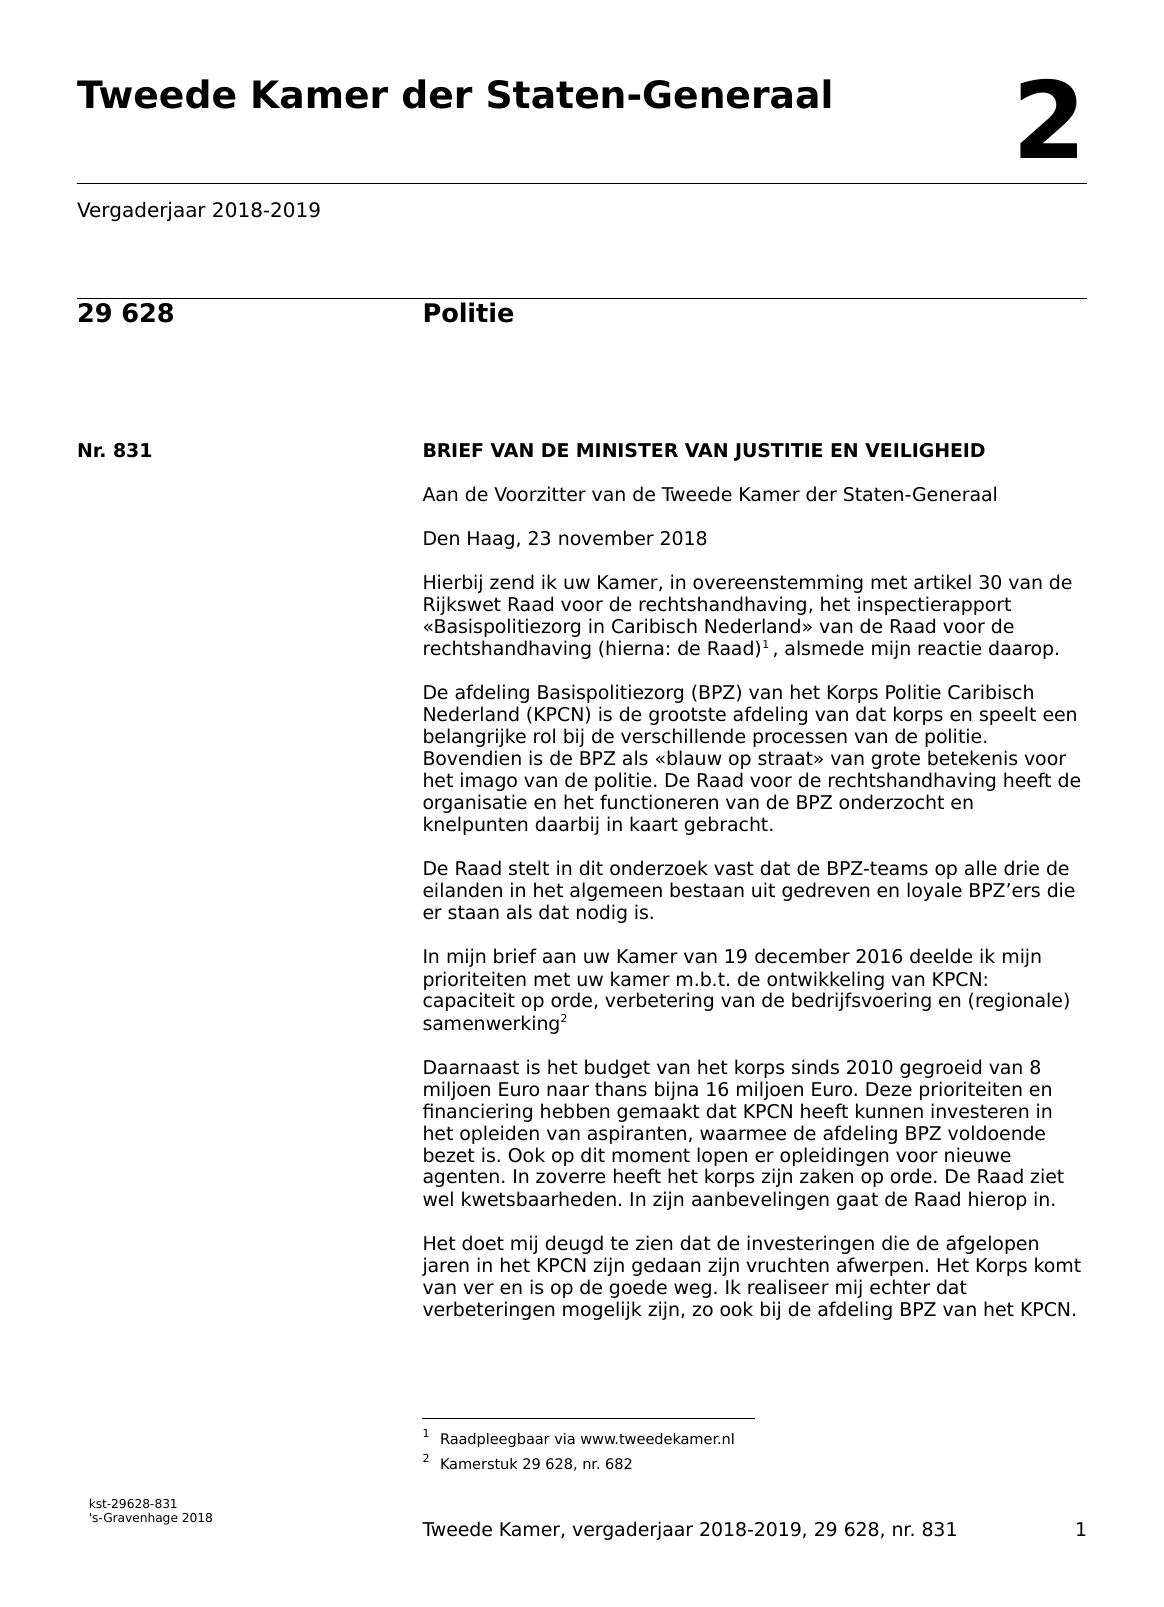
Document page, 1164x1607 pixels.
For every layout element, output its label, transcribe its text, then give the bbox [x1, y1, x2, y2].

table_header 2 [886, 59, 1087, 183]
text In mijn brief aan uw Kamer van 19 december 2016 deelde ik mijn prioriteiten met uw kamer m.b.t. de ontwikkeling van KPCN: capaciteit op orde, verbetering van de bedrijfsvoering en (regionale) samenwerking [422, 946, 1087, 1034]
text Het doet mij deugd te zien dat de investeringen die de afgelopen jaren in het KPCN zijn gedaan zijn vruchten afwerpen. Het Korps komt van ver en is op de goede weg. Ik realiseer mij echter dat verbeteringen mogelijk zijn, zo ook bij de afdeling BPZ van het KPCN. [422, 1233, 1087, 1321]
subtitle Nr. 831 BRIEF VAN DE MINISTER VAN JUSTITIE EN VEILIGHEID [77, 440, 1087, 462]
text Den Haag, 23 november 2018 [422, 528, 1087, 550]
text Kamerstuk 29 628, nr. 682 [422, 1452, 1087, 1474]
table_header Tweede Kamer der Staten-Generaal [77, 59, 886, 183]
text Aan de Voorzitter van de Tweede Kamer der Staten-Generaal [422, 484, 1087, 506]
subtitle 29 628 Politie [77, 299, 1087, 329]
table_cell Vergaderjaar 2018-2019 [77, 184, 1087, 298]
text 's-Gravenhage 2018 [88, 1511, 323, 1525]
text Hierbij zend ik uw Kamer, in overeenstemming met artikel 30 van de Rijkswet Raad voor de rechtshandhaving, het inspectierapport «Basispolitiezorg in Caribisch Nederland» van de Raad voor de rechtshandhaving (hierna: de Raad), alsmede mijn reactie daarop. [422, 572, 1087, 660]
text Raadpleegbaar via www.tweedekamer.nl [422, 1427, 1087, 1449]
text De Raad stelt in dit onderzoek vast dat de BPZ-teams op alle drie de eilanden in het algemeen bestaan uit gedreven en loyale BPZ’ers die er staan als dat nodig is. [422, 858, 1087, 924]
text Daarnaast is het budget van het korps sinds 2010 gegroeid van 8 miljoen Euro naar thans bijna 16 miljoen Euro. Deze prioriteiten en financiering hebben gemaakt dat KPCN heeft kunnen investeren in het opleiden van aspiranten, waarmee de afdeling BPZ voldoende bezet is. Ook op dit moment lopen er opleidingen voor nieuwe agenten. In zoverre heeft het korps zijn zaken op orde. De Raad ziet wel kwetsbaarheden. In zijn aanbevelingen gaat de Raad hierop in. [422, 1057, 1087, 1210]
text De afdeling Basispolitiezorg (BPZ) van het Korps Politie Caribisch Nederland (KPCN) is de grootste afdeling van dat korps en speelt een belangrijke rol bij de verschillende processen van de politie. Bovendien is de BPZ als «blauw op straat» van grote betekenis voor het imago van de politie. De Raad voor de rechtshandhaving heeft de organisatie en het functioneren van de BPZ onderzocht en knelpunten daarbij in kaart gebracht. [422, 682, 1087, 836]
text kst-29628-831 [88, 1497, 323, 1511]
